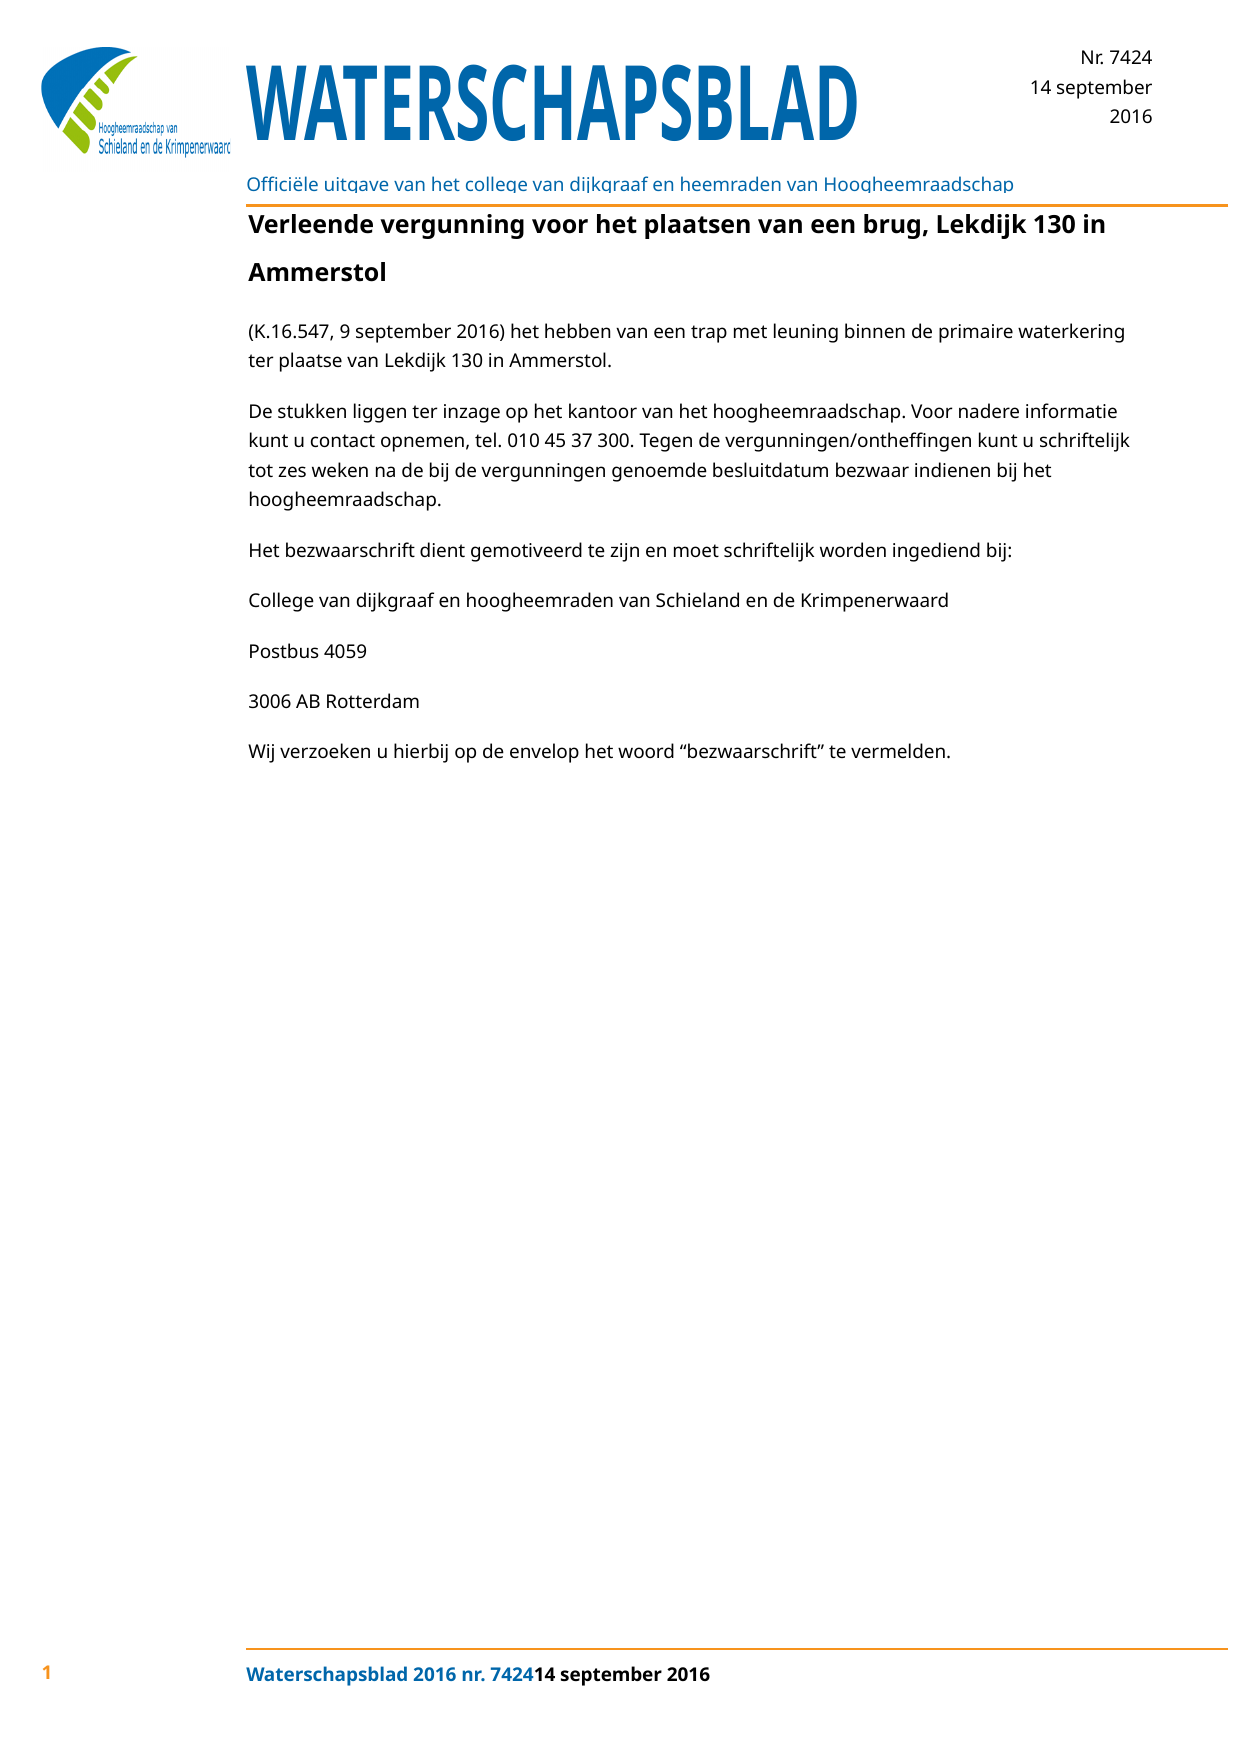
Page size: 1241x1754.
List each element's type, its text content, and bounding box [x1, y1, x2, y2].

text 3006 AB Rotterdam [248, 688, 1152, 714]
text Postbus 4059 [248, 638, 1152, 664]
text Het bezwaarschrift dient gemotiveerd te zijn en moet schriftelijk worden ingediend bij: [248, 537, 1152, 563]
text (K.16.547, 9 september 2016) het hebben van een trap met leuning binnen de primaire waterkering ter plaatse van Lekdijk 130 in Ammerstol. [248, 318, 1152, 373]
text Verleende vergunning voor het plaatsen van een brug, Lekdijk 130 in Ammerstol [248, 207, 1152, 288]
text De stukken liggen ter inzage op het kantoor van het hoogheemraadschap. Voor nadere informatie kunt u contact opnemen, tel. 010 45 37 300. Tegen de vergunningen/ontheffingen kunt u schriftelijk tot zes weken na de bij de vergunningen genoemde besluitdatum bezwaar indienen bij het hoogheemraadschap. [248, 398, 1152, 512]
text Wij verzoeken u hierbij op de envelop het woord “bezwaarschrift” te vermelden. [248, 739, 1152, 764]
text College van dijkgraaf en hoogheemraden van Schieland en de Krimpenerwaard [248, 587, 1152, 613]
picture [41, 47, 231, 172]
